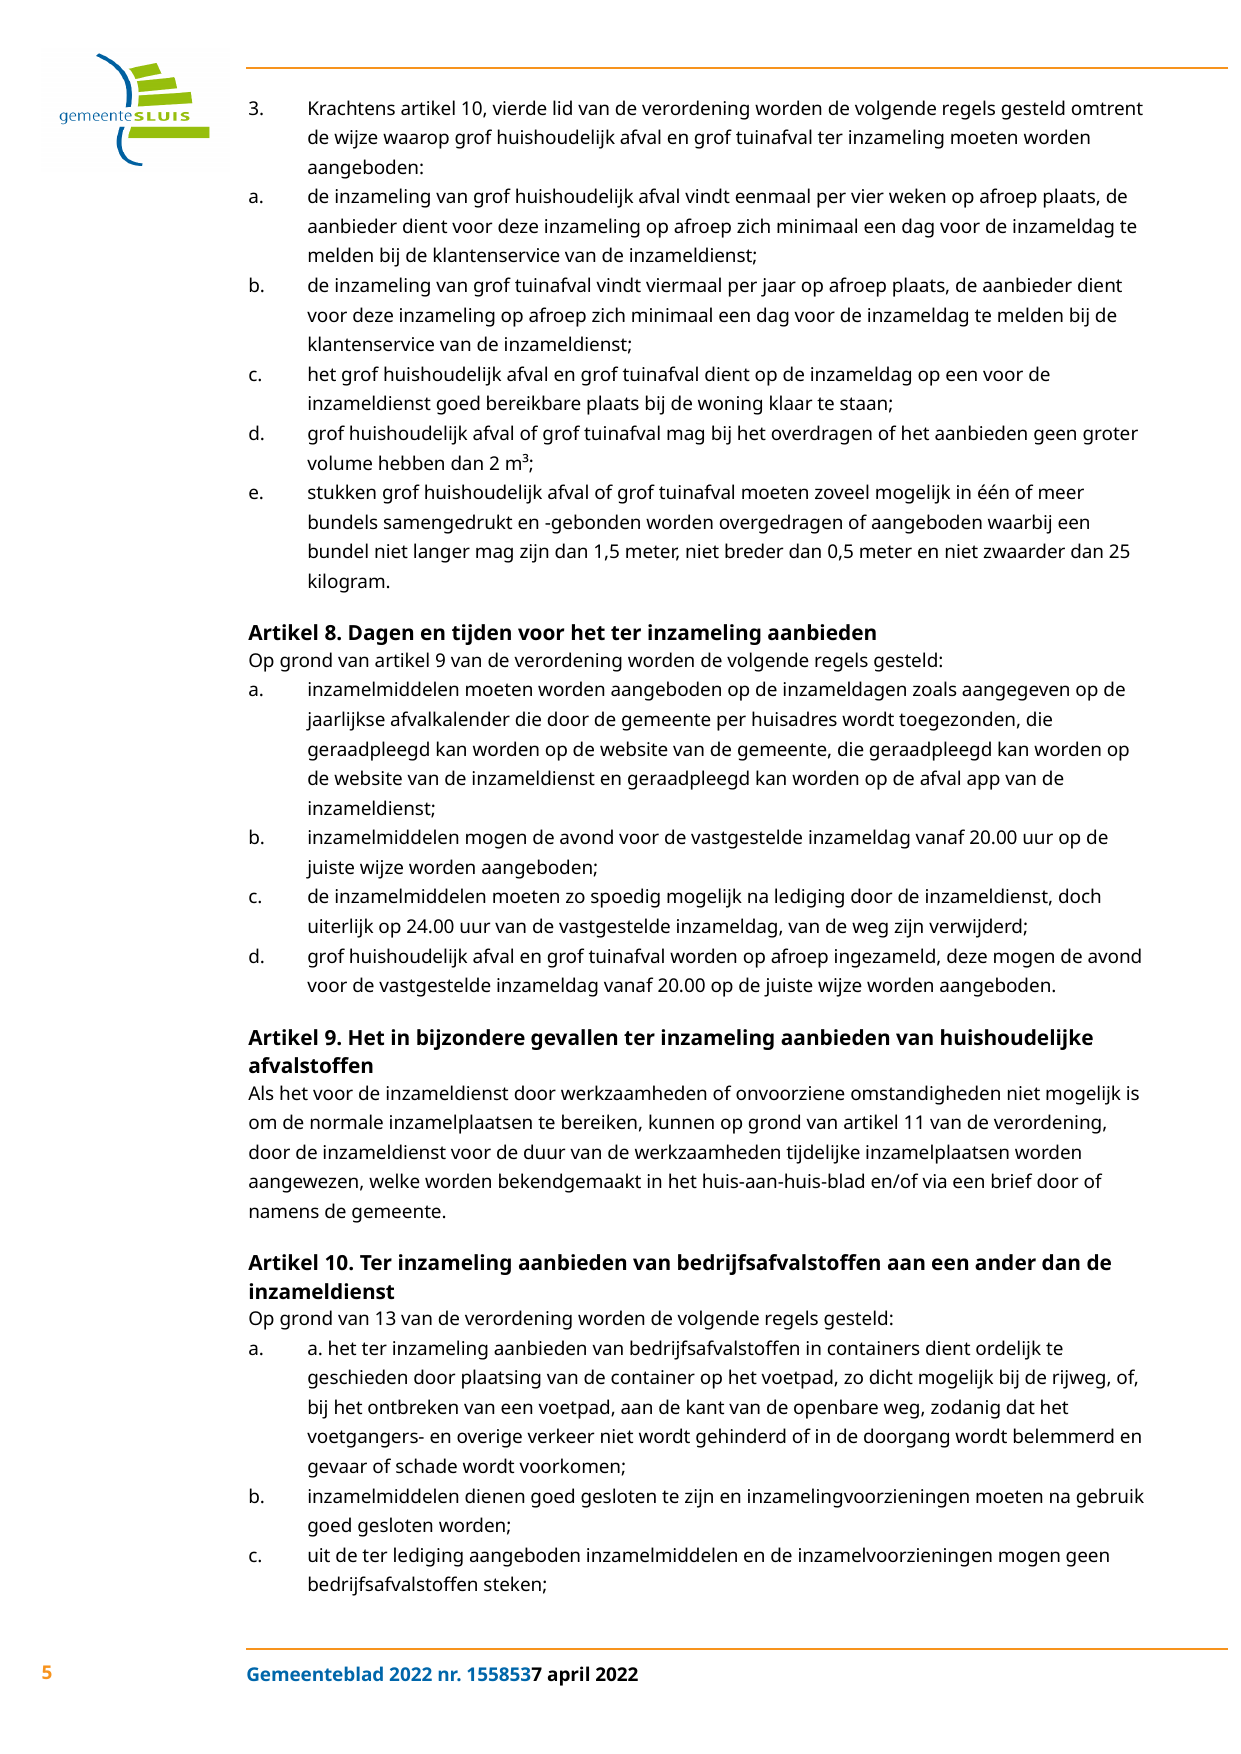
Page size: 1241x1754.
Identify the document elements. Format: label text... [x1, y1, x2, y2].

list Krachtens artikel 10, vierde lid van de verordening worden de volgende regels gesteld omtrent de wijze waarop grof huishoudelijk afval en grof tuinafval ter inzameling moeten worden aangeboden: [248, 95, 1152, 180]
text Op grond van artikel 9 van de verordening worden de volgende regels gesteld: [248, 647, 1152, 673]
text Artikel 10. Ter inzameling aanbieden van bedrijfsafvalstoffen aan een ander dan de inzameldienst [248, 1248, 1152, 1305]
text Als het voor de inzameldienst door werkzaamheden of onvoorziene omstandigheden niet mogelijk is om de normale inzamelplaatsen te bereiken, kunnen op grond van artikel 11 van de verordening, door de inzameldienst voor de duur van de werkzaamheden tijdelijke inzamelplaatsen worden aangewezen, welke worden bekendgemaakt in het huis-aan-huis-blad en/of via een brief door of namens de gemeente. [248, 1080, 1152, 1224]
list stukken grof huishoudelijk afval of grof tuinafval moeten zoveel mogelijk in één of meer bundels samengedrukt en -gebonden worden overgedragen of aangeboden waarbij een bundel niet langer mag zijn dan 1,5 meter, niet breder dan 0,5 meter en niet zwaarder dan 25 kilogram. [248, 479, 1152, 594]
list grof huishoudelijk afval of grof tuinafval mag bij het overdragen of het aanbieden geen groter volume hebben dan 2 m³; [248, 420, 1152, 476]
list de inzameling van grof tuinafval vindt viermaal per jaar op afroep plaats, de aanbieder dient voor deze inzameling op afroep zich minimaal een dag voor de inzameldag te melden bij de klantenservice van de inzameldienst; [248, 272, 1152, 357]
list a. het ter inzameling aanbieden van bedrijfsafvalstoffen in containers dient ordelijk te geschieden door plaatsing van de container op het voetpad, zo dicht mogelijk bij de rijweg, of, bij het ontbreken van een voetpad, aan de kant van de openbare weg, zodanig dat het voetgangers- en overige verkeer niet wordt gehinderd of in de doorgang wordt belemmerd en gevaar of schade wordt voorkomen; [248, 1335, 1152, 1479]
picture [41, 47, 231, 172]
list inzamelmiddelen dienen goed gesloten te zijn en inzamelingvoorzieningen moeten na gebruik goed gesloten worden; [248, 1483, 1152, 1538]
list uit de ter lediging aangeboden inzamelmiddelen en de inzamelvoorzieningen mogen geen bedrijfsafvalstoffen steken; [248, 1542, 1152, 1597]
text Op grond van 13 van de verordening worden de volgende regels gesteld: [248, 1305, 1152, 1331]
list grof huishoudelijk afval en grof tuinafval worden op afroep ingezameld, deze mogen de avond voor de vastgestelde inzameldag vanaf 20.00 op de juiste wijze worden aangeboden. [248, 943, 1152, 998]
list inzamelmiddelen moeten worden aangeboden op de inzameldagen zoals aangegeven op de jaarlijkse afvalkalender die door de gemeente per huisadres wordt toegezonden, die geraadpleegd kan worden op de website van de gemeente, die geraadpleegd kan worden op de website van de inzameldienst en geraadpleegd kan worden op de afval app van de inzameldienst; [248, 677, 1152, 821]
text Artikel 9. Het in bijzondere gevallen ter inzameling aanbieden van huishoudelijke afvalstoffen [248, 1023, 1152, 1080]
list inzamelmiddelen mogen de avond voor de vastgestelde inzameldag vanaf 20.00 uur op de juiste wijze worden aangeboden; [248, 824, 1152, 880]
list het grof huishoudelijk afval en grof tuinafval dient op de inzameldag op een voor de inzameldienst goed bereikbare plaats bij de woning klaar te staan; [248, 361, 1152, 416]
list de inzamelmiddelen moeten zo spoedig mogelijk na lediging door de inzameldienst, doch uiterlijk op 24.00 uur van de vastgestelde inzameldag, van de weg zijn verwijderd; [248, 884, 1152, 939]
text Artikel 8. Dagen en tijden voor het ter inzameling aanbieden [248, 618, 1152, 647]
list de inzameling van grof huishoudelijk afval vindt eenmaal per vier weken op afroep plaats, de aanbieder dient voor deze inzameling op afroep zich minimaal een dag voor de inzameldag te melden bij de klantenservice van de inzameldienst; [248, 183, 1152, 268]
